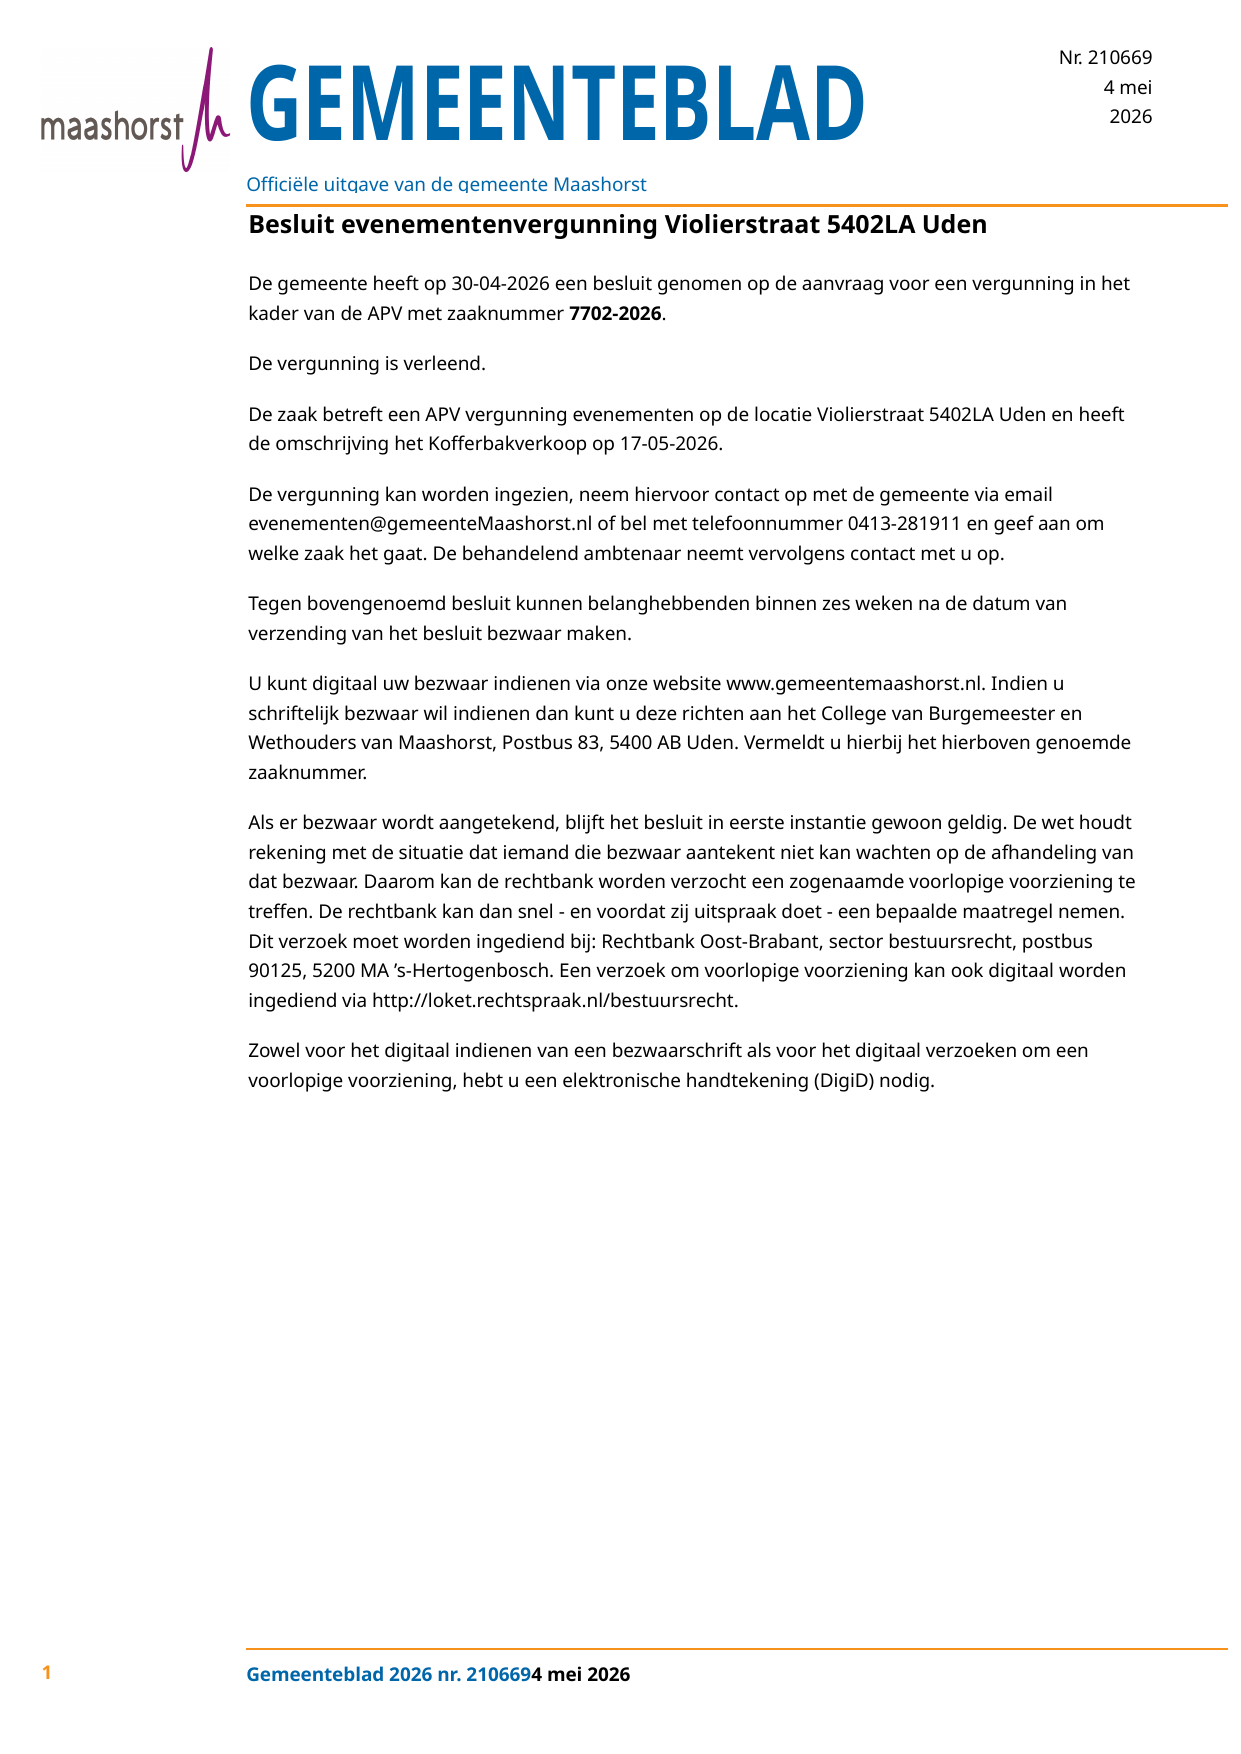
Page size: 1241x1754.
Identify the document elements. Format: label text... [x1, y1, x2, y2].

text De vergunning kan worden ingezien, neem hiervoor contact op met de gemeente via email evenementen@gemeenteMaashorst.nl of bel met telefoonnummer 0413-281911 en geef aan om welke zaak het gaat. De behandelend ambtenaar neemt vervolgens contact met u op. [248, 481, 1152, 566]
text De gemeente heeft op 30-04-2026 een besluit genomen op de aanvraag voor een vergunning in het kader van de APV met zaaknummer 7702-2026. [248, 270, 1152, 326]
text Zowel voor het digitaal indienen van een bezwaarschrift als voor het digitaal verzoeken om een voorlopige voorziening, hebt u een elektronische handtekening (DigiD) nodig. [248, 1037, 1152, 1093]
text Besluit evenementenvergunning Violierstraat 5402LA Uden [248, 207, 1152, 241]
text De zaak betreft een APV vergunning evenementen op de locatie Violierstraat 5402LA Uden en heeft de omschrijving het Kofferbakverkoop op 17-05-2026. [248, 401, 1152, 456]
text U kunt digitaal uw bezwaar indienen via onze website www.gemeentemaashorst.nl. Indien u schriftelijk bezwaar wil indienen dan kunt u deze richten aan het College van Burgemeester en Wethouders van Maashorst, Postbus 83, 5400 AB Uden. Vermeldt u hierbij het hierboven genoemde zaaknummer. [248, 670, 1152, 785]
text Als er bezwaar wordt aangetekend, blijft het besluit in eerste instantie gewoon geldig. De wet houdt rekening met de situatie dat iemand die bezwaar aantekent niet kan wachten op de afhandeling van dat bezwaar. Daarom kan de rechtbank worden verzocht een zogenaamde voorlopige voorziening te treffen. De rechtbank kan dan snel - en voordat zij uitspraak doet - een bepaalde maatregel nemen. Dit verzoek moet worden ingediend bij: Rechtbank Oost-Brabant, sector bestuursrecht, postbus 90125, 5200 MA ’s-Hertogenbosch. Een verzoek om voorlopige voorziening kan ook digitaal worden ingediend via http://loket.rechtspraak.nl/bestuursrecht. [248, 809, 1152, 1013]
picture [41, 47, 231, 172]
text De vergunning is verleend. [248, 350, 1152, 376]
text Tegen bovengenoemd besluit kunnen belanghebbenden binnen zes weken na de datum van verzending van het besluit bezwaar maken. [248, 590, 1152, 646]
